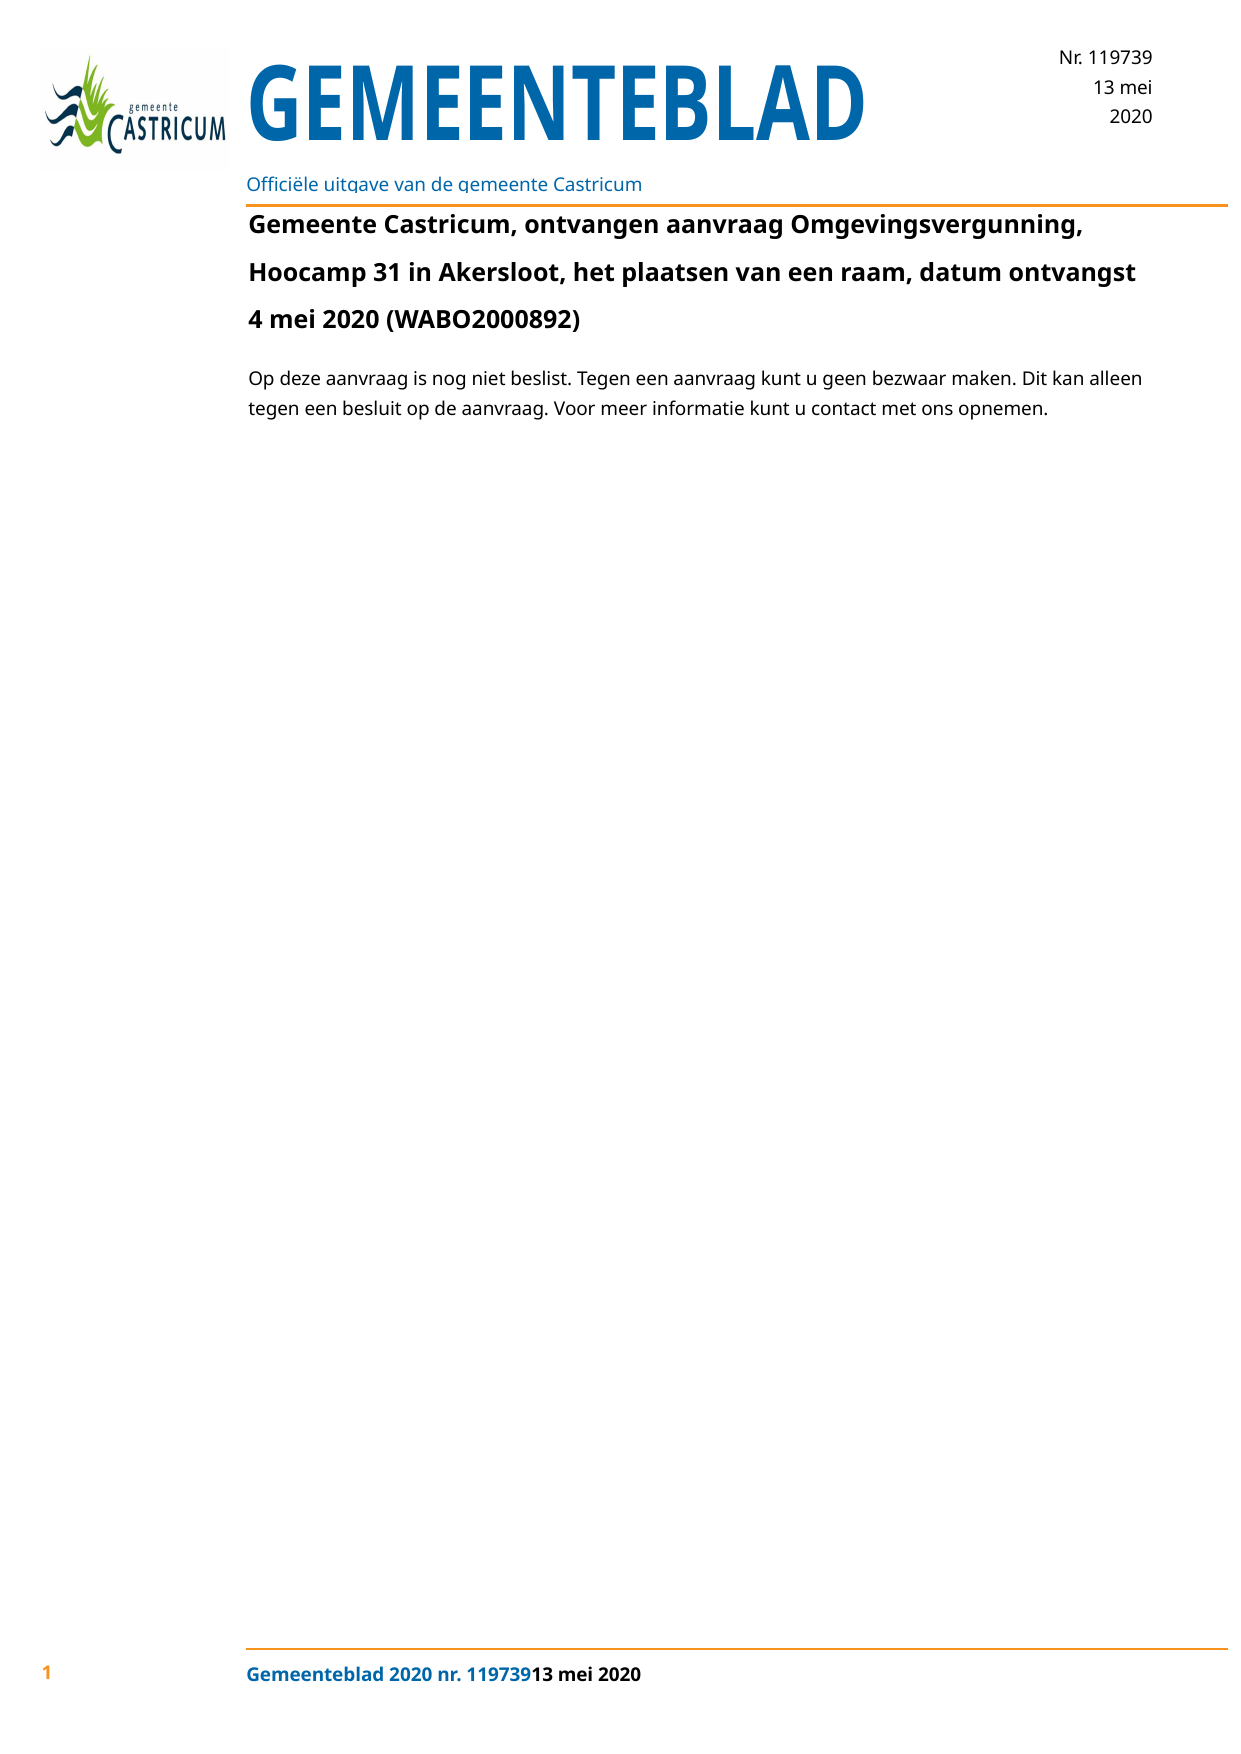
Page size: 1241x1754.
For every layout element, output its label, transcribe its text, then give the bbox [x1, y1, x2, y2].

picture [41, 47, 231, 172]
text Gemeente Castricum, ontvangen aanvraag Omgevingsvergunning, Hoocamp 31 in Akersloot, het plaatsen van een raam, datum ontvangst 4 mei 2020 (WABO2000892) [248, 207, 1152, 336]
text Op deze aanvraag is nog niet beslist. Tegen een aanvraag kunt u geen bezwaar maken. Dit kan alleen tegen een besluit op de aanvraag. Voor meer informatie kunt u contact met ons opnemen. [248, 366, 1152, 421]
